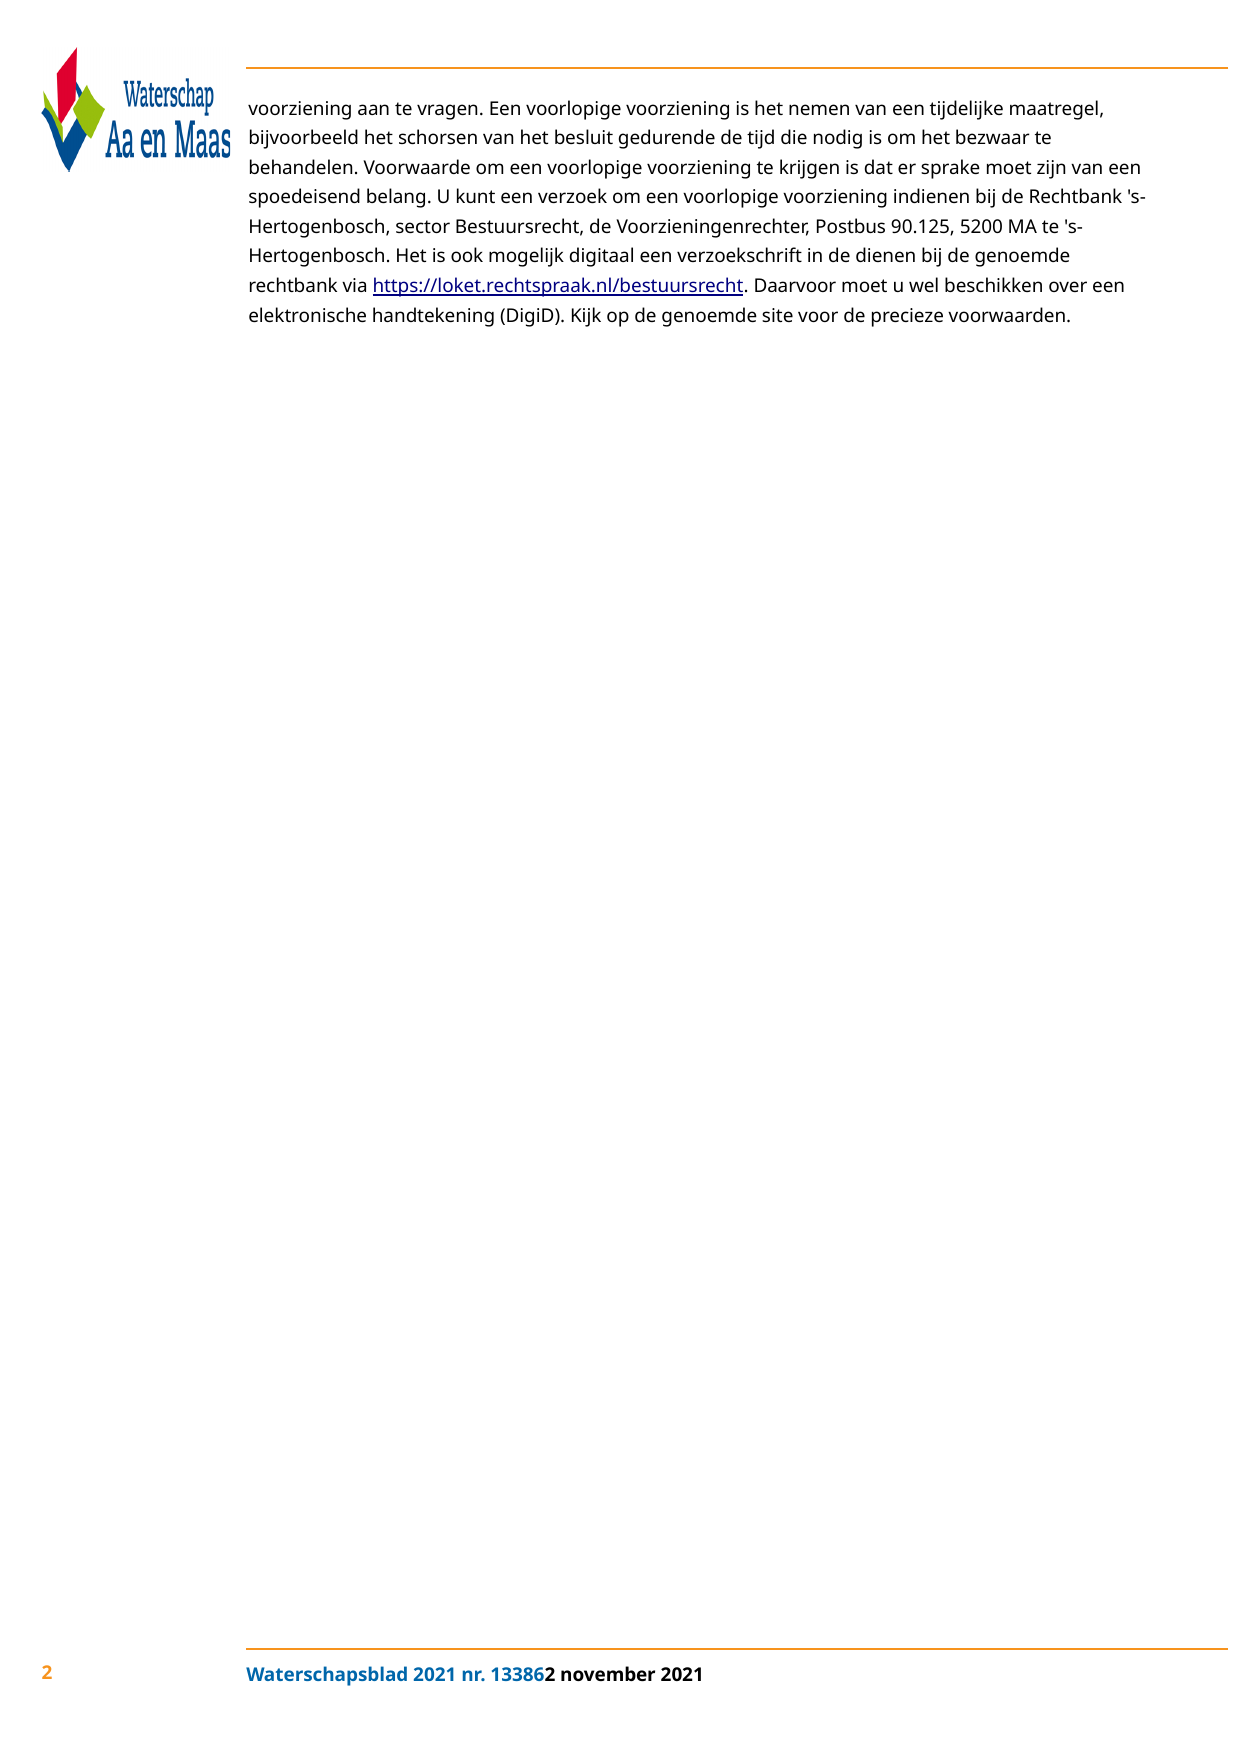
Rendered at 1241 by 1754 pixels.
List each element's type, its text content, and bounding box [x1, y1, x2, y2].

picture [41, 47, 231, 172]
text voorziening aan te vragen. Een voorlopige voorziening is het nemen van een tijdelijke maatregel, bijvoorbeeld het schorsen van het besluit gedurende de tijd die nodig is om het bezwaar te behandelen. Voorwaarde om een voorlopige voorziening te krijgen is dat er sprake moet zijn van een spoedeisend belang. U kunt een verzoek om een voorlopige voorziening indienen bij de Rechtbank 's-Hertogenbosch, sector Bestuursrecht, de Voorzieningenrechter, Postbus 90.125, 5200 MA te 's-Hertogenbosch. Het is ook mogelijk digitaal een verzoekschrift in de dienen bij de genoemde rechtbank via https://loket.rechtspraak.nl/bestuursrecht. Daarvoor moet u wel beschikken over een elektronische handtekening (DigiD). Kijk op de genoemde site voor de precieze voorwaarden. [248, 95, 1152, 328]
